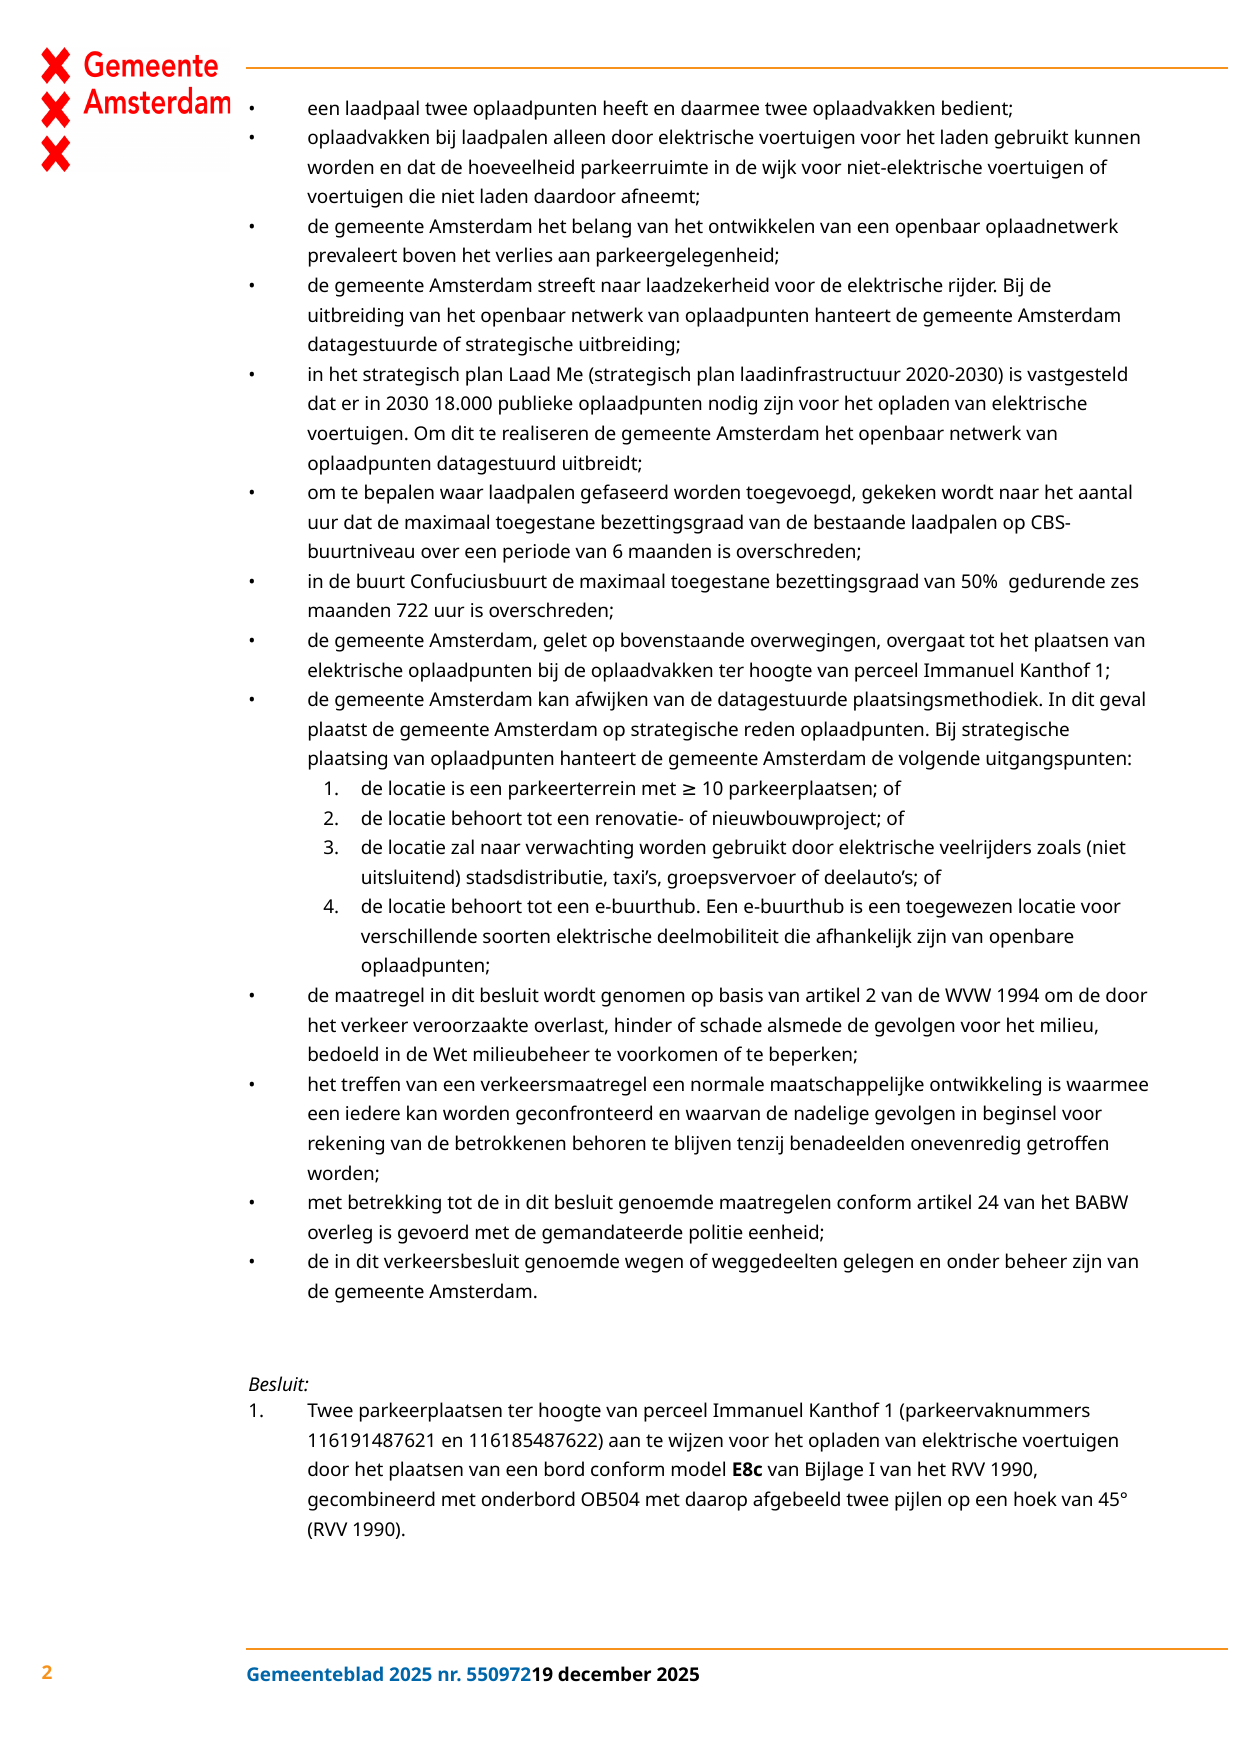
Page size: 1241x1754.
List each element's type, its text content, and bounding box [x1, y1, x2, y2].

text Besluit: [248, 1372, 1152, 1397]
list de locatie behoort tot een renovatie- of nieuwbouwproject; of [323, 805, 1152, 831]
list de locatie is een parkeerterrein met ≥ 10 parkeerplaatsen; of [323, 775, 1152, 801]
list de locatie zal naar verwachting worden gebruikt door elektrische veelrijders zoals (niet uitsluitend) stadsdistributie, taxi’s, groepsvervoer of deelauto’s; of [323, 834, 1152, 890]
list de gemeente Amsterdam streeft naar laadzekerheid voor de elektrische rijder. Bij de uitbreiding van het openbaar netwerk van oplaadpunten hanteert de gemeente Amsterdam datagestuurde of strategische uitbreiding; [248, 272, 1152, 357]
list de gemeente Amsterdam kan afwijken van de datagestuurde plaatsingsmethodiek. In dit geval plaatst de gemeente Amsterdam op strategische reden oplaadpunten. Bij strategische plaatsing van oplaadpunten hanteert de gemeente Amsterdam de volgende uitgangspunten: [248, 686, 1152, 771]
list in de buurt Confuciusbuurt de maximaal toegestane bezettingsgraad van 50% gedurende zes maanden 722 uur is overschreden; [248, 568, 1152, 623]
list in het strategisch plan Laad Me (strategisch plan laadinfrastructuur 2020-2030) is vastgesteld dat er in 2030 18.000 publieke oplaadpunten nodig zijn voor het opladen van elektrische voertuigen. Om dit te realiseren de gemeente Amsterdam het openbaar netwerk van oplaadpunten datagestuurd uitbreidt; [248, 361, 1152, 476]
list een laadpaal twee oplaadpunten heeft en daarmee twee oplaadvakken bedient; [248, 95, 1152, 121]
list oplaadvakken bij laadpalen alleen door elektrische voertuigen voor het laden gebruikt kunnen worden en dat de hoeveelheid parkeerruimte in de wijk voor niet-elektrische voertuigen of voertuigen die niet laden daardoor afneemt; [248, 124, 1152, 209]
list de in dit verkeersbesluit genoemde wegen of weggedeelten gelegen en onder beheer zijn van de gemeente Amsterdam. [248, 1248, 1152, 1304]
list Twee parkeerplaatsen ter hoogte van perceel Immanuel Kanthof 1 (parkeervaknummers 116191487621 en 116185487622) aan te wijzen voor het opladen van elektrische voertuigen door het plaatsen van een bord conform model E8c van Bijlage I van het RVV 1990, gecombineerd met onderbord OB504 met daarop afgebeeld twee pijlen op een hoek van 45° (RVV 1990). [248, 1397, 1152, 1541]
list het treffen van een verkeersmaatregel een normale maatschappelijke ontwikkeling is waarmee een iedere kan worden geconfronteerd en waarvan de nadelige gevolgen in beginsel voor rekening van de betrokkenen behoren te blijven tenzij benadeelden onevenredig getroffen worden; [248, 1071, 1152, 1186]
list om te bepalen waar laadpalen gefaseerd worden toegevoegd, gekeken wordt naar het aantal uur dat de maximaal toegestane bezettingsgraad van de bestaande laadpalen op CBS-buurtniveau over een periode van 6 maanden is overschreden; [248, 479, 1152, 564]
picture [41, 47, 231, 172]
list de gemeente Amsterdam, gelet op bovenstaande overwegingen, overgaat tot het plaatsen van elektrische oplaadpunten bij de oplaadvakken ter hoogte van perceel Immanuel Kanthof 1; [248, 627, 1152, 683]
list met betrekking tot de in dit besluit genoemde maatregelen conform artikel 24 van het BABW overleg is gevoerd met de gemandateerde politie eenheid; [248, 1189, 1152, 1245]
list de gemeente Amsterdam het belang van het ontwikkelen van een openbaar oplaadnetwerk prevaleert boven het verlies aan parkeergelegenheid; [248, 213, 1152, 268]
list de maatregel in dit besluit wordt genomen op basis van artikel 2 van de WVW 1994 om de door het verkeer veroorzaakte overlast, hinder of schade alsmede de gevolgen voor het milieu, bedoeld in de Wet milieubeheer te voorkomen of te beperken; [248, 982, 1152, 1067]
list de locatie behoort tot een e-buurthub. Een e-buurthub is een toegewezen locatie voor verschillende soorten elektrische deelmobiliteit die afhankelijk zijn van openbare oplaadpunten; [323, 893, 1152, 978]
